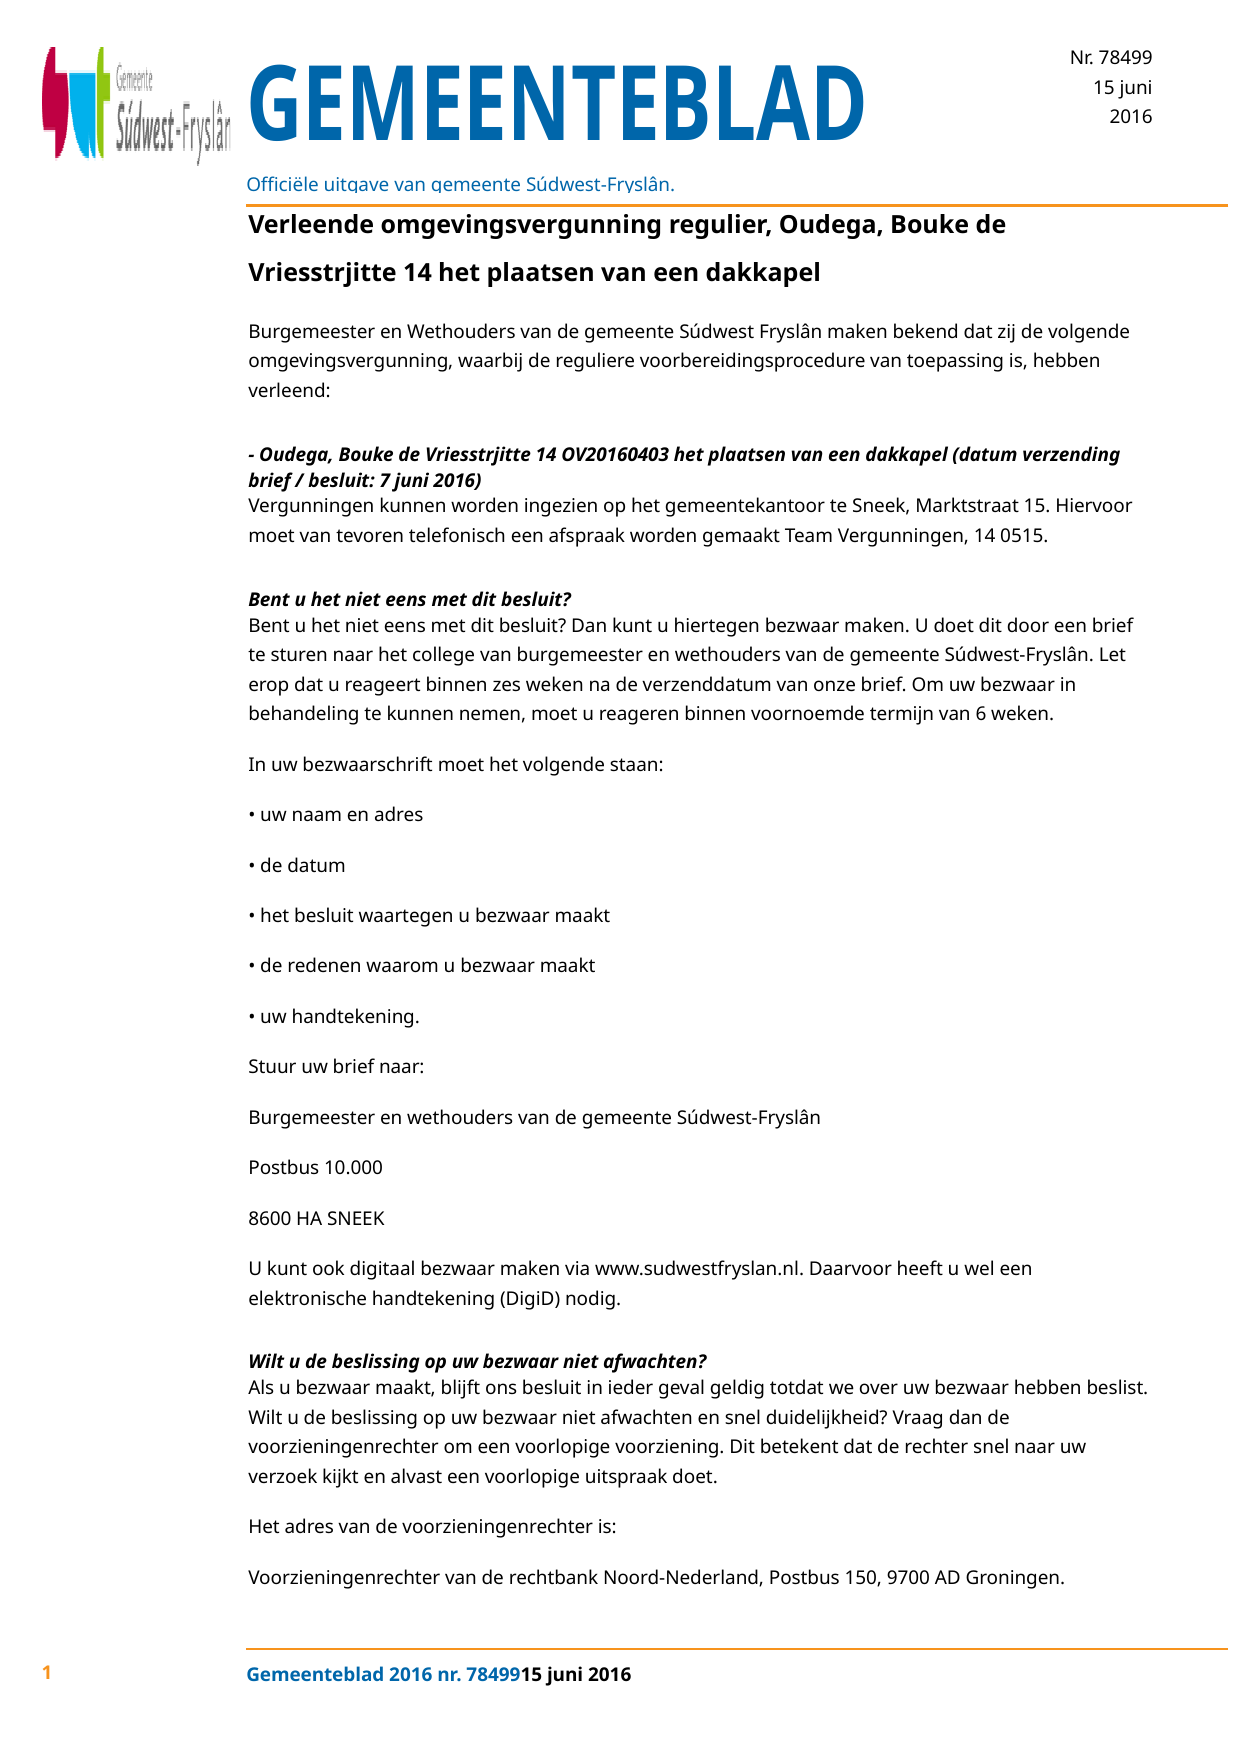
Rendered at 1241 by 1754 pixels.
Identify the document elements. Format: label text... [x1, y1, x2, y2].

text • uw naam en adres [248, 801, 1152, 827]
text - Oudega, Bouke de Vriesstrjitte 14 OV20160403 het plaatsen van een dakkapel (datum verzending brief / besluit: 7 juni 2016) [248, 441, 1152, 492]
text Stuur uw brief naar: [248, 1053, 1152, 1079]
text Bent u het niet eens met dit besluit? Dan kunt u hiertegen bezwaar maken. U doet dit door een brief te sturen naar het college van burgemeester en wethouders van de gemeente Súdwest-Fryslân. Let erop dat u reageert binnen zes weken na de verzenddatum van onze brief. Om uw bezwaar in behandeling te kunnen nemen, moet u reageren binnen voornoemde termijn van 6 weken. [248, 612, 1152, 726]
text Burgemeester en Wethouders van de gemeente Súdwest Fryslân maken bekend dat zij de volgende omgevingsvergunning, waarbij de reguliere voorbereidingsprocedure van toepassing is, hebben verleend: [248, 318, 1152, 403]
text • de redenen waarom u bezwaar maakt [248, 953, 1152, 978]
picture [41, 47, 231, 172]
text Vergunningen kunnen worden ingezien op het gemeentekantoor te Sneek, Marktstraat 15. Hiervoor moet van tevoren telefonisch een afspraak worden gemaakt Team Vergunningen, 14 0515. [248, 492, 1152, 548]
text Bent u het niet eens met dit besluit? [248, 586, 1152, 612]
text • de datum [248, 852, 1152, 877]
text Voorzieningenrechter van de rechtbank Noord-Nederland, Postbus 150, 9700 AD Groningen. [248, 1564, 1152, 1590]
text U kunt ook digitaal bezwaar maken via www.sudwestfryslan.nl. Daarvoor heeft u wel een elektronische handtekening (DigiD) nodig. [248, 1255, 1152, 1310]
text Burgemeester en wethouders van de gemeente Súdwest-Fryslân [248, 1104, 1152, 1129]
text Het adres van de voorzieningenrechter is: [248, 1513, 1152, 1539]
text Als u bezwaar maakt, blijft ons besluit in ieder geval geldig totdat we over uw bezwaar hebben beslist. Wilt u de beslissing op uw bezwaar niet afwachten en snel duidelijkheid? Vraag dan de voorzieningenrechter om een voorlopige voorziening. Dit betekent dat de rechter snel naar uw verzoek kijkt en alvast een voorlopige uitspraak doet. [248, 1374, 1152, 1489]
text 8600 HA SNEEK [248, 1205, 1152, 1230]
text Postbus 10.000 [248, 1154, 1152, 1180]
text • uw handtekening. [248, 1003, 1152, 1029]
text In uw bezwaarschrift moet het volgende staan: [248, 751, 1152, 777]
text Verleende omgevingsvergunning regulier, Oudega, Bouke de Vriesstrjitte 14 het plaatsen van een dakkapel [248, 207, 1152, 288]
text • het besluit waartegen u bezwaar maakt [248, 902, 1152, 928]
text Wilt u de beslissing op uw bezwaar niet afwachten? [248, 1349, 1152, 1374]
